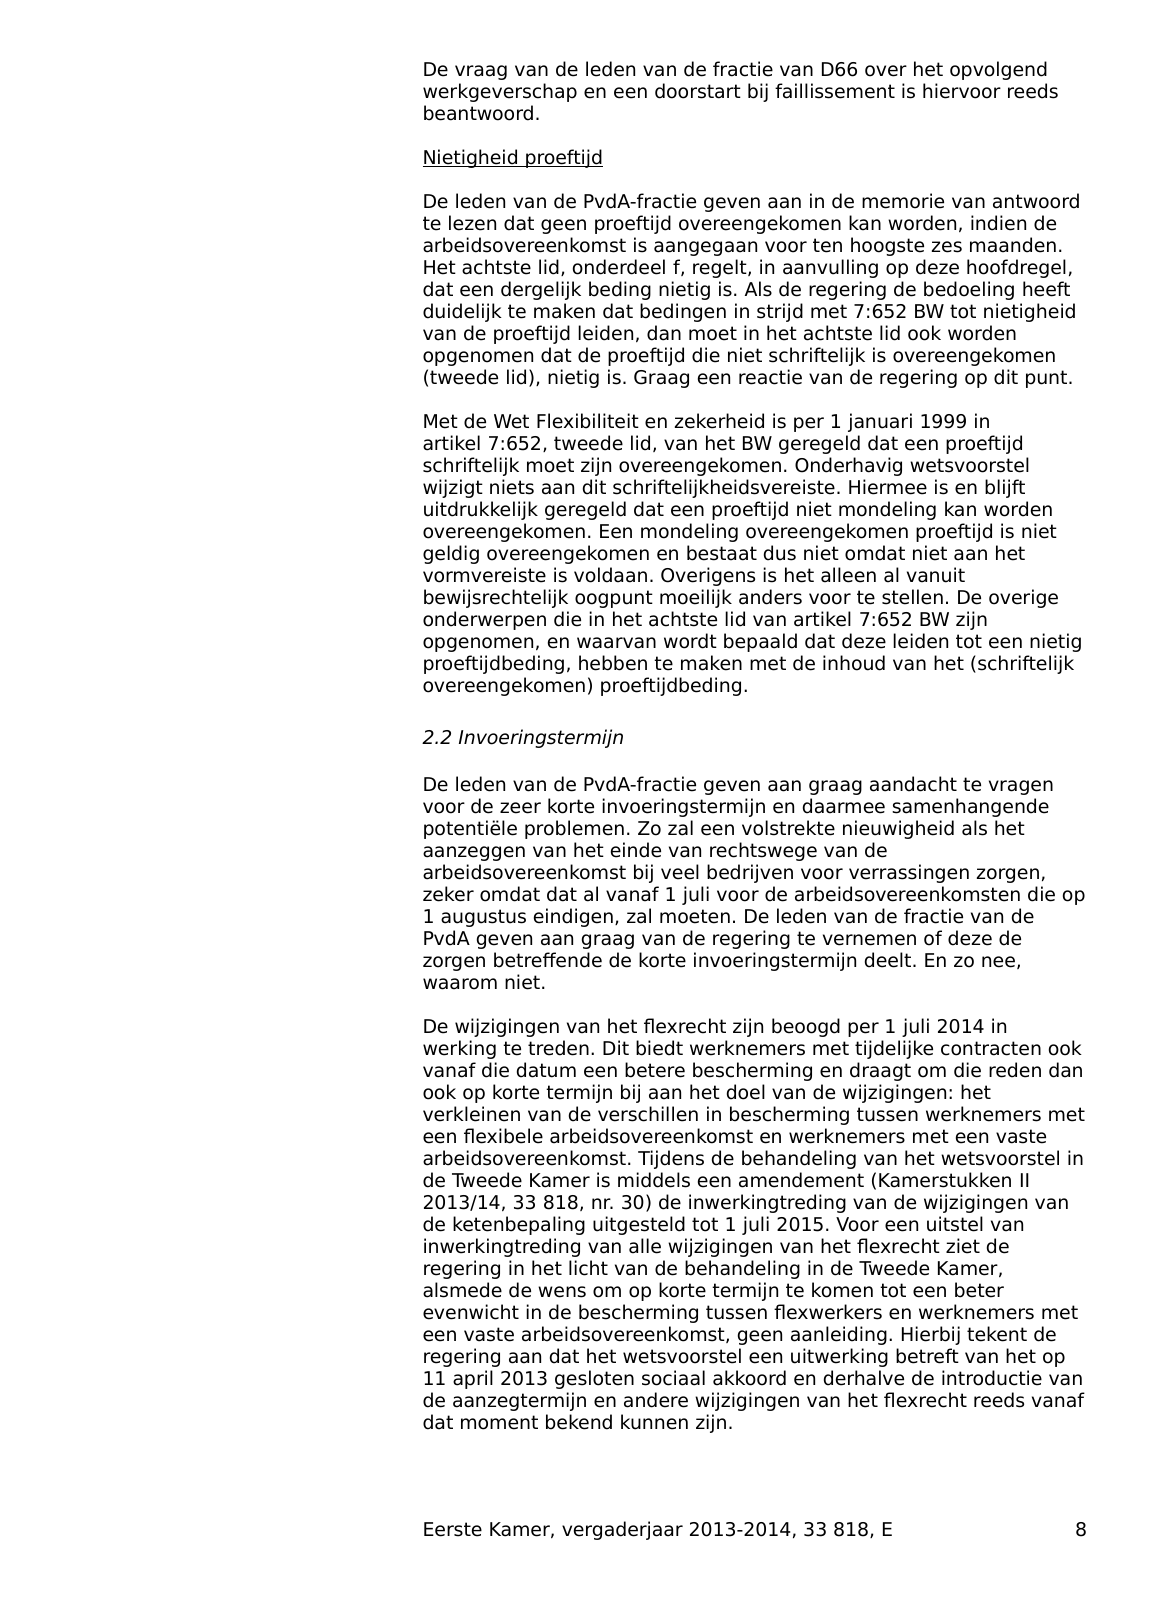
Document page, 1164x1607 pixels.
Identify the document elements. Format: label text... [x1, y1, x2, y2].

subtitle Nietigheid proeftijd [422, 147, 1087, 169]
text De leden van de PvdA-fractie geven aan graag aandacht te vragen voor de zeer korte invoeringstermijn en daarmee samenhangende potentiële problemen. Zo zal een volstrekte nieuwigheid als het aanzeggen van het einde van rechtswege van de arbeidsovereenkomst bij veel bedrijven voor verrassingen zorgen, zeker omdat dat al vanaf 1 juli voor de arbeidsovereenkomsten die op 1 augustus eindigen, zal moeten. De leden van de fractie van de PvdA geven aan graag van de regering te vernemen of deze de zorgen betreffende de korte invoeringstermijn deelt. En zo nee, waarom niet. [422, 774, 1087, 994]
text De wijzigingen van het flexrecht zijn beoogd per 1 juli 2014 in werking te treden. Dit biedt werknemers met tijdelijke contracten ook vanaf die datum een betere bescherming en draagt om die reden dan ook op korte termijn bij aan het doel van de wijzigingen: het verkleinen van de verschillen in bescherming tussen werknemers met een flexibele arbeidsovereenkomst en werknemers met een vaste arbeidsovereenkomst. Tijdens de behandeling van het wetsvoorstel in de Tweede Kamer is middels een amendement (Kamerstukken II 2013/14, 33 818, nr. 30) de inwerkingtreding van de wijzigingen van de ketenbepaling uitgesteld tot 1 juli 2015. Voor een uitstel van inwerkingtreding van alle wijzigingen van het flexrecht ziet de regering in het licht van de behandeling in de Tweede Kamer, alsmede de wens om op korte termijn te komen tot een beter evenwicht in de bescherming tussen flexwerkers en werknemers met een vaste arbeidsovereenkomst, geen aanleiding. Hierbij tekent de regering aan dat het wetsvoorstel een uitwerking betreft van het op 11 april 2013 gesloten sociaal akkoord en derhalve de introductie van de aanzegtermijn en andere wijzigingen van het flexrecht reeds vanaf dat moment bekend kunnen zijn. [422, 1016, 1087, 1434]
text De vraag van de leden van de fractie van D66 over het opvolgend werkgeverschap en een doorstart bij faillissement is hiervoor reeds beantwoord. [422, 59, 1087, 125]
text De leden van de PvdA-fractie geven aan in de memorie van antwoord te lezen dat geen proeftijd overeengekomen kan worden, indien de arbeidsovereenkomst is aangegaan voor ten hoogste zes maanden. Het achtste lid, onderdeel f, regelt, in aanvulling op deze hoofdregel, dat een dergelijk beding nietig is. Als de regering de bedoeling heeft duidelijk te maken dat bedingen in strijd met 7:652 BW tot nietigheid van de proeftijd leiden, dan moet in het achtste lid ook worden opgenomen dat de proeftijd die niet schriftelijk is overeengekomen (tweede lid), nietig is. Graag een reactie van de regering op dit punt. [422, 191, 1087, 389]
subtitle 2.2 Invoeringstermijn [422, 727, 1087, 749]
text Met de Wet Flexibiliteit en zekerheid is per 1 januari 1999 in artikel 7:652, tweede lid, van het BW geregeld dat een proeftijd schriftelijk moet zijn overeengekomen. Onderhavig wetsvoorstel wijzigt niets aan dit schriftelijkheidsvereiste. Hiermee is en blijft uitdrukkelijk geregeld dat een proeftijd niet mondeling kan worden overeengekomen. Een mondeling overeengekomen proeftijd is niet geldig overeengekomen en bestaat dus niet omdat niet aan het vormvereiste is voldaan. Overigens is het alleen al vanuit bewijsrechtelijk oogpunt moeilijk anders voor te stellen. De overige onderwerpen die in het achtste lid van artikel 7:652 BW zijn opgenomen, en waarvan wordt bepaald dat deze leiden tot een nietig proeftijdbeding, hebben te maken met de inhoud van het (schriftelijk overeengekomen) proeftijdbeding. [422, 411, 1087, 697]
